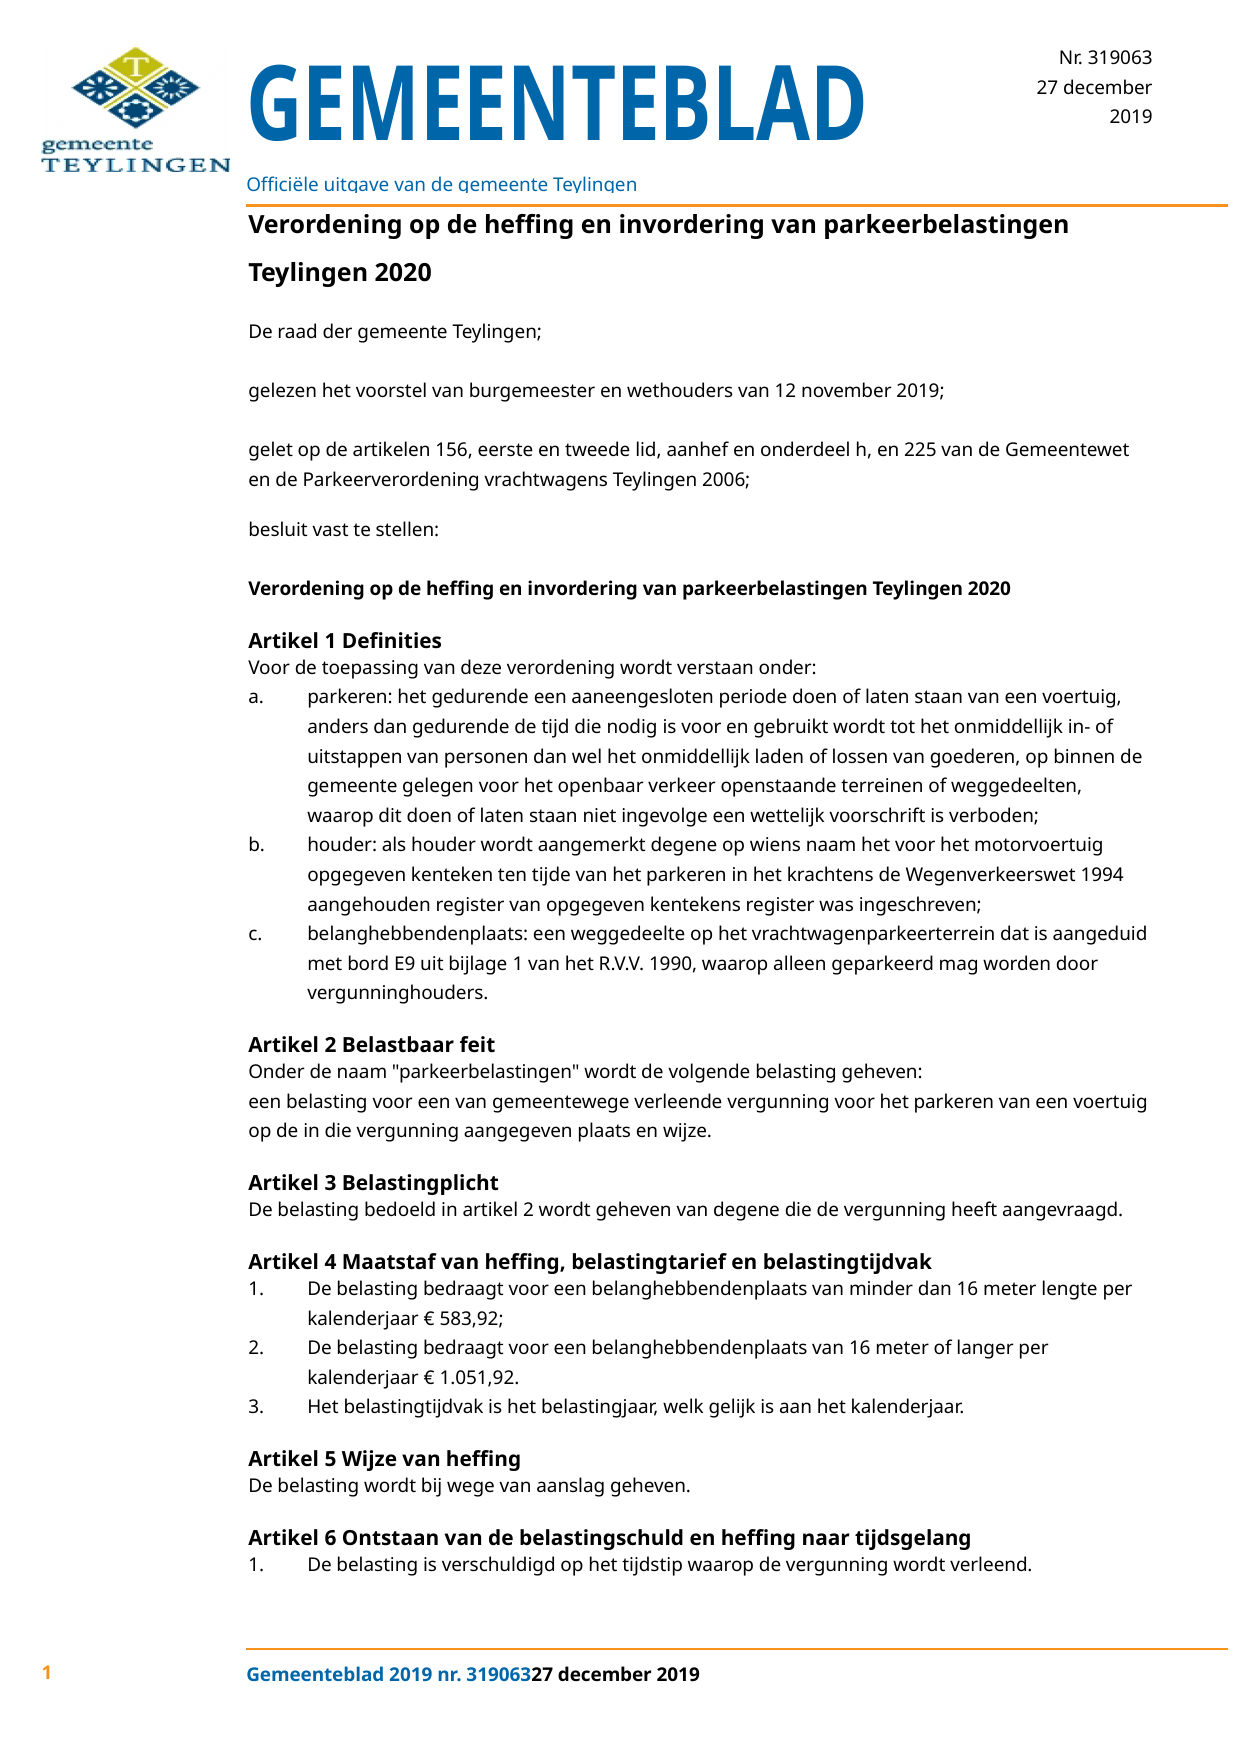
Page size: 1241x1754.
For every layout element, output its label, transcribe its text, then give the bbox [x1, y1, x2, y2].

text De belasting bedoeld in artikel 2 wordt geheven van degene die de vergunning heeft aangevraagd. [248, 1196, 1152, 1222]
text Artikel 4 Maatstaf van heffing, belastingtarief en belastingtijdvak [248, 1247, 1152, 1275]
text De belasting wordt bij wege van aanslag geheven. [248, 1472, 1152, 1498]
picture [41, 47, 231, 172]
text gelet op de artikelen 156, eerste en tweede lid, aanhef en onderdeel h, en 225 van de Gemeentewet en de Parkeerverordening vrachtwagens Teylingen 2006; [248, 436, 1152, 492]
text Verordening op de heffing en invordering van parkeerbelastingen Teylingen 2020 [248, 207, 1152, 288]
list De belasting bedraagt voor een belanghebbendenplaats van minder dan 16 meter lengte per kalenderjaar € 583,92; [248, 1275, 1152, 1331]
list Het belastingtijdvak is het belastingjaar, welk gelijk is aan het kalenderjaar. [248, 1394, 1152, 1419]
text Onder de naam "parkeerbelastingen" wordt de volgende belasting geheven: [248, 1058, 1152, 1084]
text Artikel 5 Wijze van heffing [248, 1444, 1152, 1472]
text een belasting voor een van gemeentewege verleende vergunning voor het parkeren van een voertuig op de in die vergunning aangegeven plaats en wijze. [248, 1088, 1152, 1143]
text besluit vast te stellen: [248, 516, 1152, 542]
text De raad der gemeente Teylingen; [248, 318, 1152, 344]
text Voor de toepassing van deze verordening wordt verstaan onder: [248, 654, 1152, 680]
list De belasting bedraagt voor een belanghebbendenplaats van 16 meter of langer per kalenderjaar € 1.051,92. [248, 1334, 1152, 1390]
list belanghebbendenplaats: een weggedeelte op het vrachtwagenparkeerterrein dat is aangeduid met bord E9 uit bijlage 1 van het R.V.V. 1990, waarop alleen geparkeerd mag worden door vergunninghouders. [248, 920, 1152, 1005]
text Artikel 2 Belastbaar feit [248, 1030, 1152, 1058]
text Verordening op de heffing en invordering van parkeerbelastingen Teylingen 2020 [248, 575, 1152, 601]
list houder: als houder wordt aangemerkt degene op wiens naam het voor het motorvoertuig opgegeven kenteken ten tijde van het parkeren in het krachtens de Wegenverkeerswet 1994 aangehouden register van opgegeven kentekens register was ingeschreven; [248, 832, 1152, 917]
list De belasting is verschuldigd op het tijdstip waarop de vergunning wordt verleend. [248, 1551, 1152, 1577]
text Artikel 3 Belastingplicht [248, 1168, 1152, 1196]
text Artikel 1 Definities [248, 626, 1152, 654]
text Artikel 6 Ontstaan van de belastingschuld en heffing naar tijdsgelang [248, 1523, 1152, 1551]
text gelezen het voorstel van burgemeester en wethouders van 12 november 2019; [248, 377, 1152, 403]
list parkeren: het gedurende een aaneengesloten periode doen of laten staan van een voertuig, anders dan gedurende de tijd die nodig is voor en gebruikt wordt tot het onmiddellijk in- of uitstappen van personen dan wel het onmiddellijk laden of lossen van goederen, op binnen de gemeente gelegen voor het openbaar verkeer openstaande terreinen of weggedeelten, waarop dit doen of laten staan niet ingevolge een wettelijk voorschrift is verboden; [248, 684, 1152, 828]
